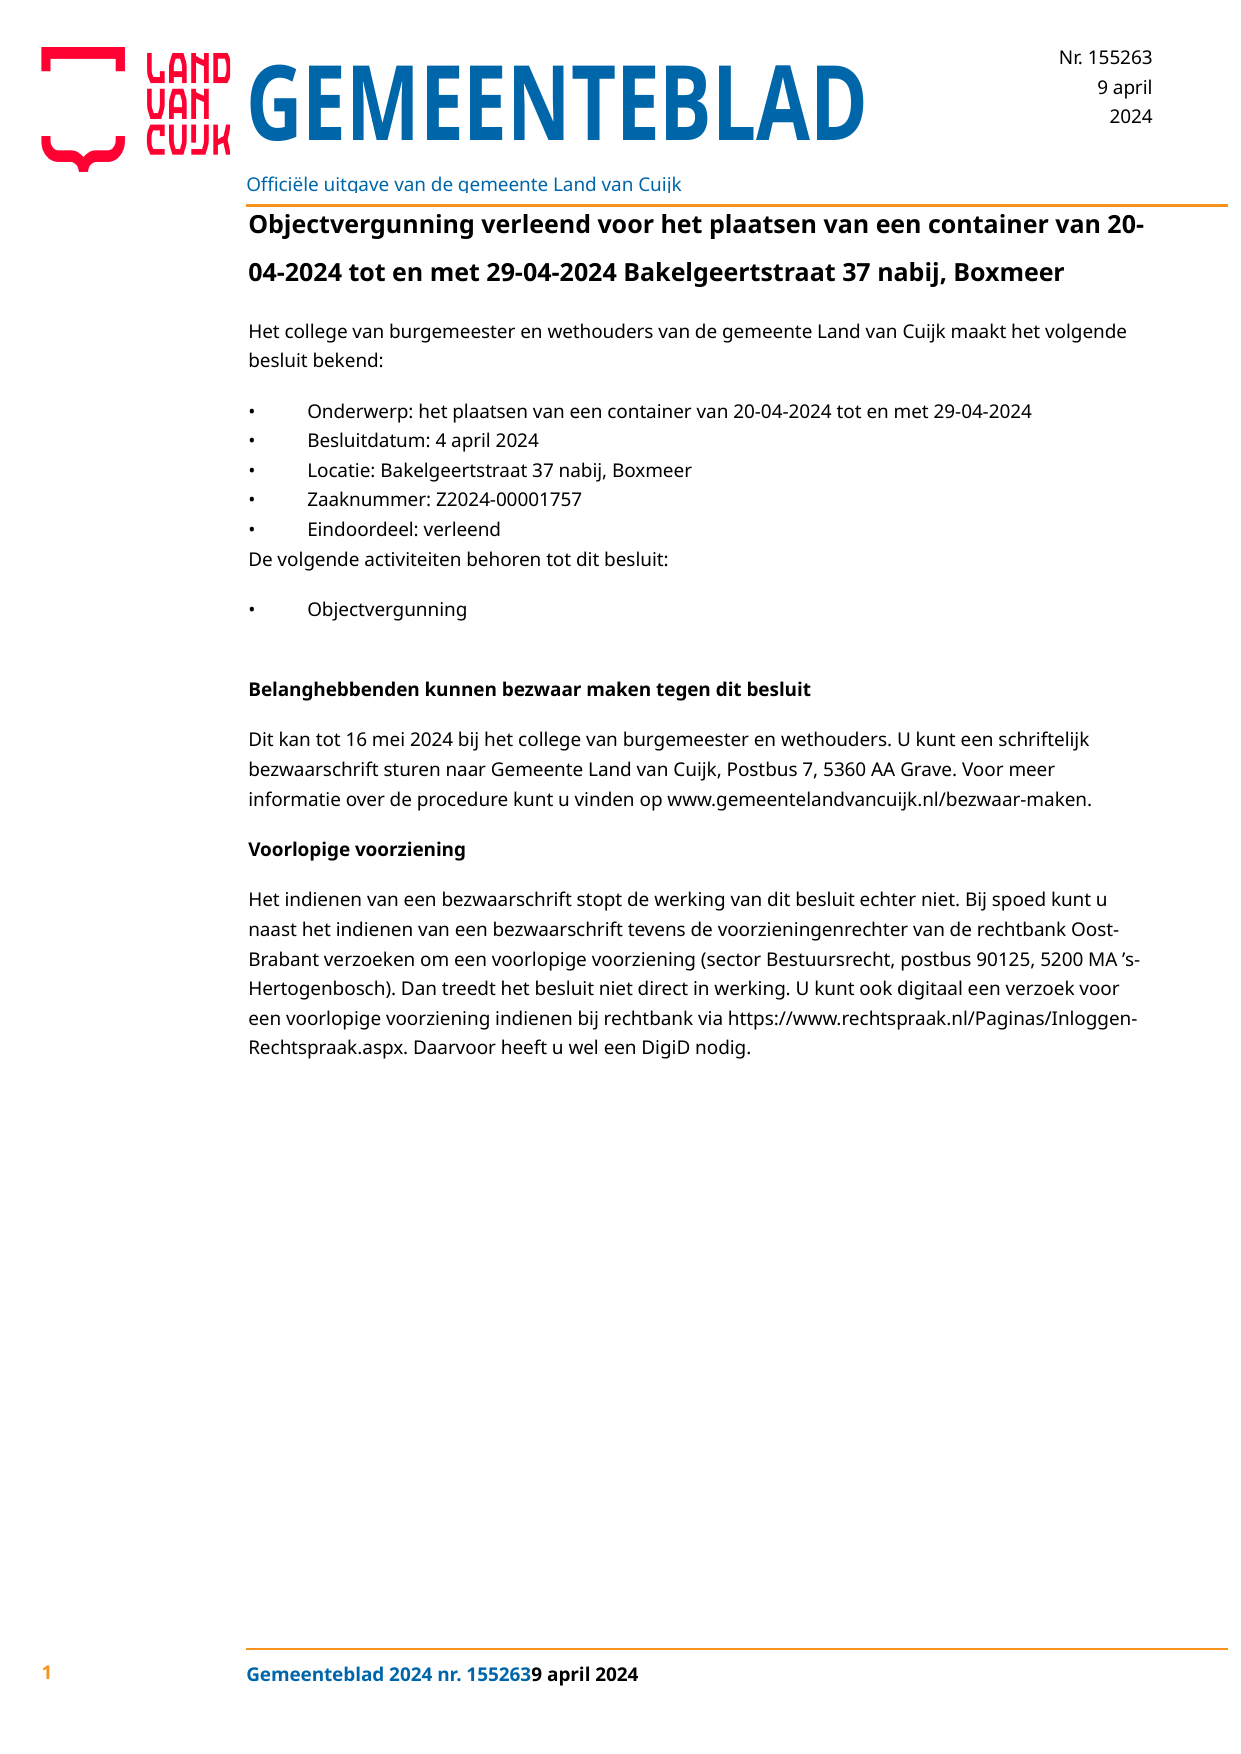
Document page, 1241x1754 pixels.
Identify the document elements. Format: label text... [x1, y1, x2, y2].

picture [41, 47, 231, 172]
list Zaaknummer: Z2024-00001757 [248, 487, 1152, 512]
text Belanghebbenden kunnen bezwaar maken tegen dit besluit [248, 676, 1152, 702]
text Het indienen van een bezwaarschrift stopt de werking van dit besluit echter niet. Bij spoed kunt u naast het indienen van een bezwaarschrift tevens de voorzieningenrechter van de rechtbank Oost-Brabant verzoeken om een voorlopige voorziening (sector Bestuursrecht, postbus 90125, 5200 MA ’s-Hertogenbosch). Dan treedt het besluit niet direct in werking. U kunt ook digitaal een verzoek voor een voorlopige voorziening indienen bij rechtbank via https://www.rechtspraak.nl/Paginas/Inloggen-Rechtspraak.aspx. Daarvoor heeft u wel een DigiD nodig. [248, 887, 1152, 1060]
text De volgende activiteiten behoren tot dit besluit: [248, 546, 1152, 572]
list Eindoordeel: verleend [248, 516, 1152, 542]
list Locatie: Bakelgeertstraat 37 nabij, Boxmeer [248, 457, 1152, 483]
text Het college van burgemeester en wethouders van de gemeente Land van Cuijk maakt het volgende besluit bekend: [248, 318, 1152, 373]
list Besluitdatum: 4 april 2024 [248, 427, 1152, 453]
text Dit kan tot 16 mei 2024 bij het college van burgemeester en wethouders. U kunt een schriftelijk bezwaarschrift sturen naar Gemeente Land van Cuijk, Postbus 7, 5360 AA Grave. Voor meer informatie over de procedure kunt u vinden op www.gemeentelandvancuijk.nl/bezwaar-maken. [248, 727, 1152, 812]
list Objectvergunning [248, 596, 1152, 622]
text Objectvergunning verleend voor het plaatsen van een container van 20-04-2024 tot en met 29-04-2024 Bakelgeertstraat 37 nabij, Boxmeer [248, 207, 1152, 288]
text Voorlopige voorziening [248, 836, 1152, 862]
list Onderwerp: het plaatsen van een container van 20-04-2024 tot en met 29-04-2024 [248, 398, 1152, 424]
